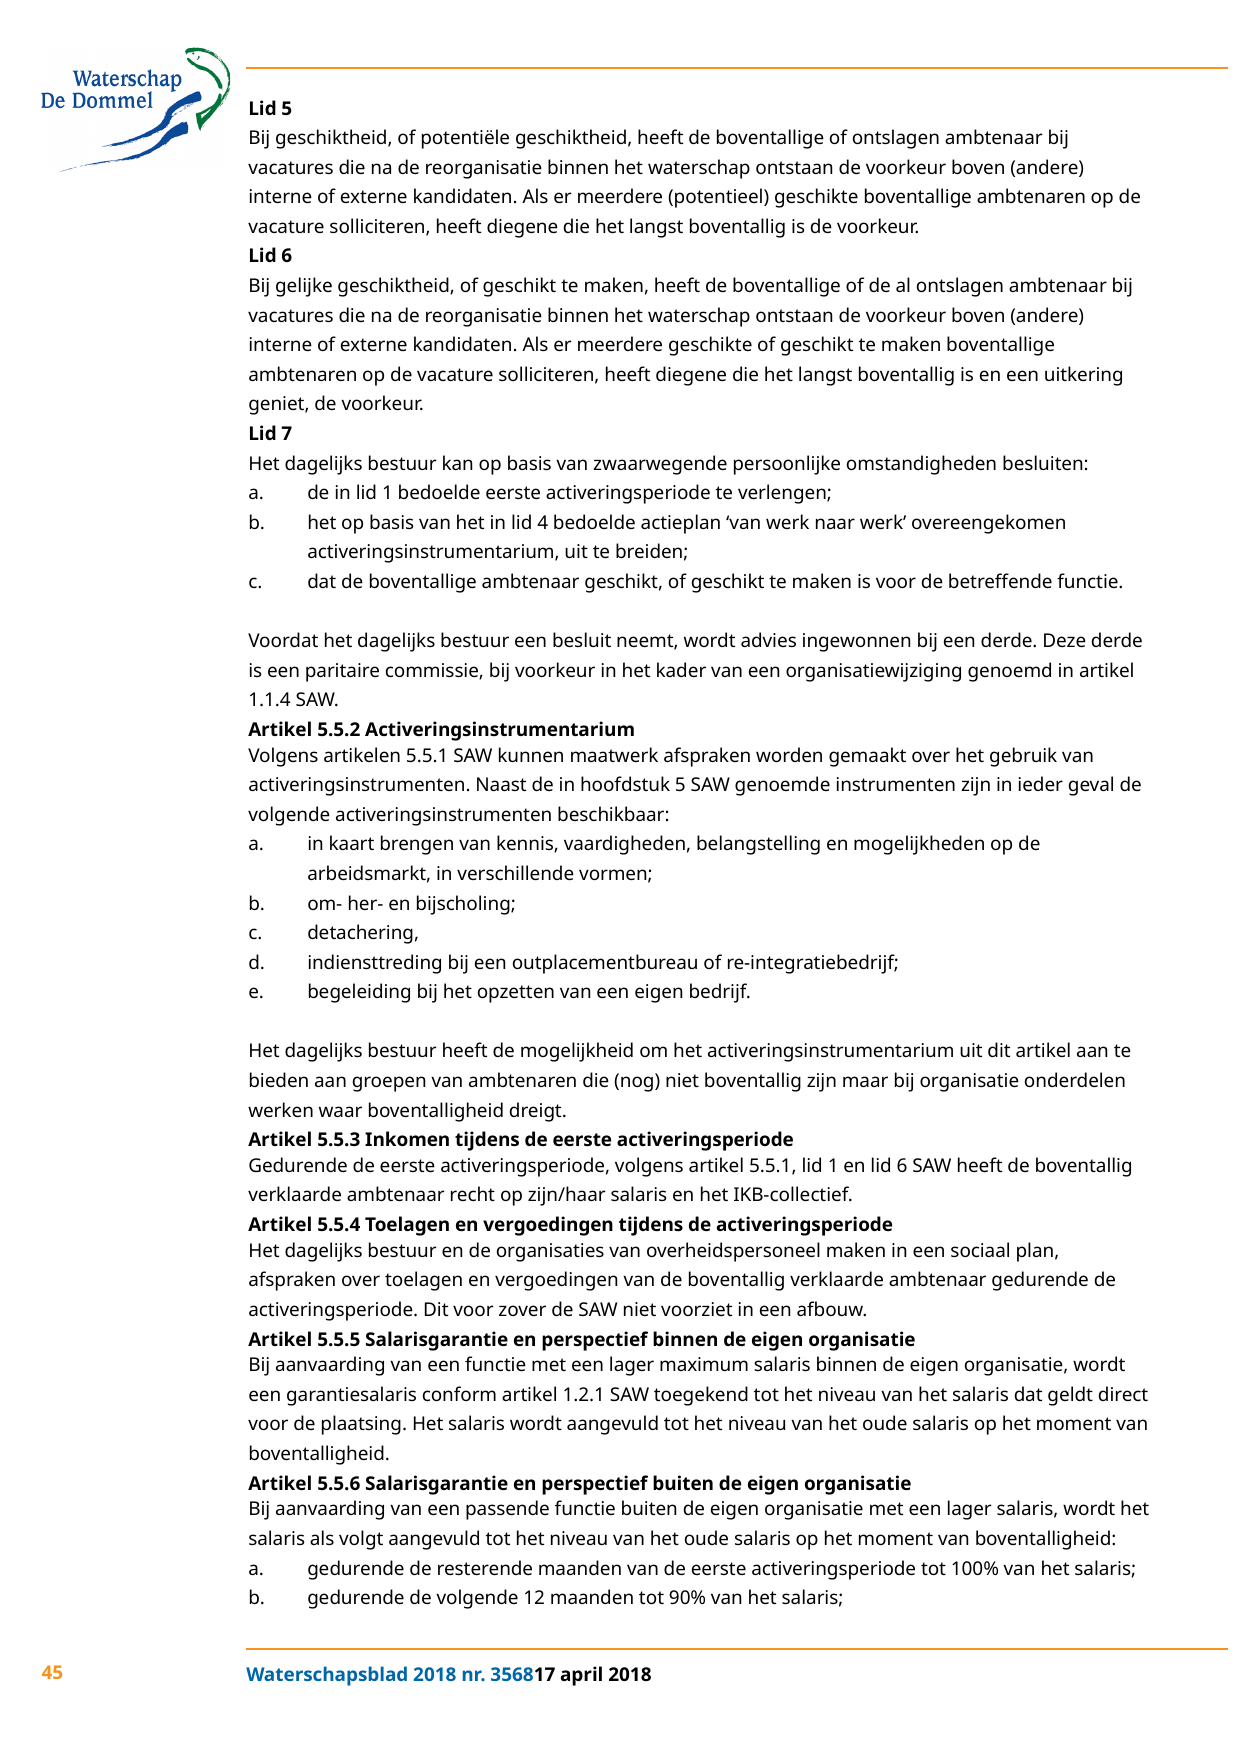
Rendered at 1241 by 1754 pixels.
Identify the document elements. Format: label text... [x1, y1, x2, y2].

text Het dagelijks bestuur en de organisaties van overheidspersoneel maken in een sociaal plan, afspraken over toelagen en vergoedingen van de boventallig verklaarde ambtenaar gedurende de activeringsperiode. Dit voor zover de SAW niet voorziet in een afbouw. [248, 1237, 1152, 1322]
list de in lid 1 bedoelde eerste activeringsperiode te verlengen; [248, 479, 1152, 505]
list begeleiding bij het opzetten van een eigen bedrijf. [248, 978, 1152, 1004]
list in kaart brengen van kennis, vaardigheden, belangstelling en mogelijkheden op de arbeidsmarkt, in verschillende vormen; [248, 831, 1152, 886]
list gedurende de volgende 12 maanden tot 90% van het salaris; [248, 1584, 1152, 1610]
text Lid 5 [248, 95, 1152, 121]
text Artikel 5.5.3 Inkomen tijdens de eerste activeringsperiode [248, 1126, 1152, 1152]
list gedurende de resterende maanden van de eerste activeringsperiode tot 100% van het salaris; [248, 1555, 1152, 1580]
text Volgens artikelen 5.5.1 SAW kunnen maatwerk afspraken worden gemaakt over het gebruik van activeringsinstrumenten. Naast de in hoofdstuk 5 SAW genoemde instrumenten zijn in ieder geval de volgende activeringsinstrumenten beschikbaar: [248, 742, 1152, 827]
text Het dagelijks bestuur kan op basis van zwaarwegende persoonlijke omstandigheden besluiten: [248, 450, 1152, 476]
list indiensttreding bij een outplacementbureau of re-integratiebedrijf; [248, 949, 1152, 974]
list om- her- en bijscholing; [248, 890, 1152, 915]
list dat de boventallige ambtenaar geschikt, of geschikt te maken is voor de betreffende functie. [248, 568, 1152, 594]
text Voordat het dagelijks bestuur een besluit neemt, wordt advies ingewonnen bij een derde. Deze derde is een paritaire commissie, bij voorkeur in het kader van een organisatiewijziging genoemd in artikel 1.1.4 SAW. [248, 627, 1152, 712]
text Artikel 5.5.5 Salarisgarantie en perspectief binnen de eigen organisatie [248, 1326, 1152, 1351]
text Artikel 5.5.6 Salarisgarantie en perspectief buiten de eigen organisatie [248, 1470, 1152, 1496]
list detachering, [248, 919, 1152, 945]
text Bij aanvaarding van een passende functie buiten de eigen organisatie met een lager salaris, wordt het salaris als volgt aangevuld tot het niveau van het oude salaris op het moment van boventalligheid: [248, 1496, 1152, 1551]
text Lid 7 [248, 420, 1152, 446]
text Lid 6 [248, 243, 1152, 268]
text Bij geschiktheid, of potentiële geschiktheid, heeft de boventallige of ontslagen ambtenaar bij vacatures die na de reorganisatie binnen het waterschap ontstaan de voorkeur boven (andere) interne of externe kandidaten. Als er meerdere (potentieel) geschikte boventallige ambtenaren op de vacature solliciteren, heeft diegene die het langst boventallig is de voorkeur. [248, 124, 1152, 239]
text Bij gelijke geschiktheid, of geschikt te maken, heeft de boventallige of de al ontslagen ambtenaar bij vacatures die na de reorganisatie binnen het waterschap ontstaan de voorkeur boven (andere) interne of externe kandidaten. Als er meerdere geschikte of geschikt te maken boventallige ambtenaren op de vacature solliciteren, heeft diegene die het langst boventallig is en een uitkering geniet, de voorkeur. [248, 272, 1152, 416]
text Het dagelijks bestuur heeft de mogelijkheid om het activeringsinstrumentarium uit dit artikel aan te bieden aan groepen van ambtenaren die (nog) niet boventallig zijn maar bij organisatie onderdelen werken waar boventalligheid dreigt. [248, 1038, 1152, 1122]
text Artikel 5.5.2 Activeringsinstrumentarium [248, 716, 1152, 742]
picture [41, 47, 231, 172]
text Gedurende de eerste activeringsperiode, volgens artikel 5.5.1, lid 1 en lid 6 SAW heeft de boventallig verklaarde ambtenaar recht op zijn/haar salaris en het IKB-collectief. [248, 1152, 1152, 1207]
text Artikel 5.5.4 Toelagen en vergoedingen tijdens de activeringsperiode [248, 1211, 1152, 1237]
list het op basis van het in lid 4 bedoelde actieplan ‘van werk naar werk’ overeengekomen activeringsinstrumentarium, uit te breiden; [248, 509, 1152, 564]
text Bij aanvaarding van een functie met een lager maximum salaris binnen de eigen organisatie, wordt een garantiesalaris conform artikel 1.2.1 SAW toegekend tot het niveau van het salaris dat geldt direct voor de plaatsing. Het salaris wordt aangevuld tot het niveau van het oude salaris op het moment van boventalligheid. [248, 1351, 1152, 1466]
